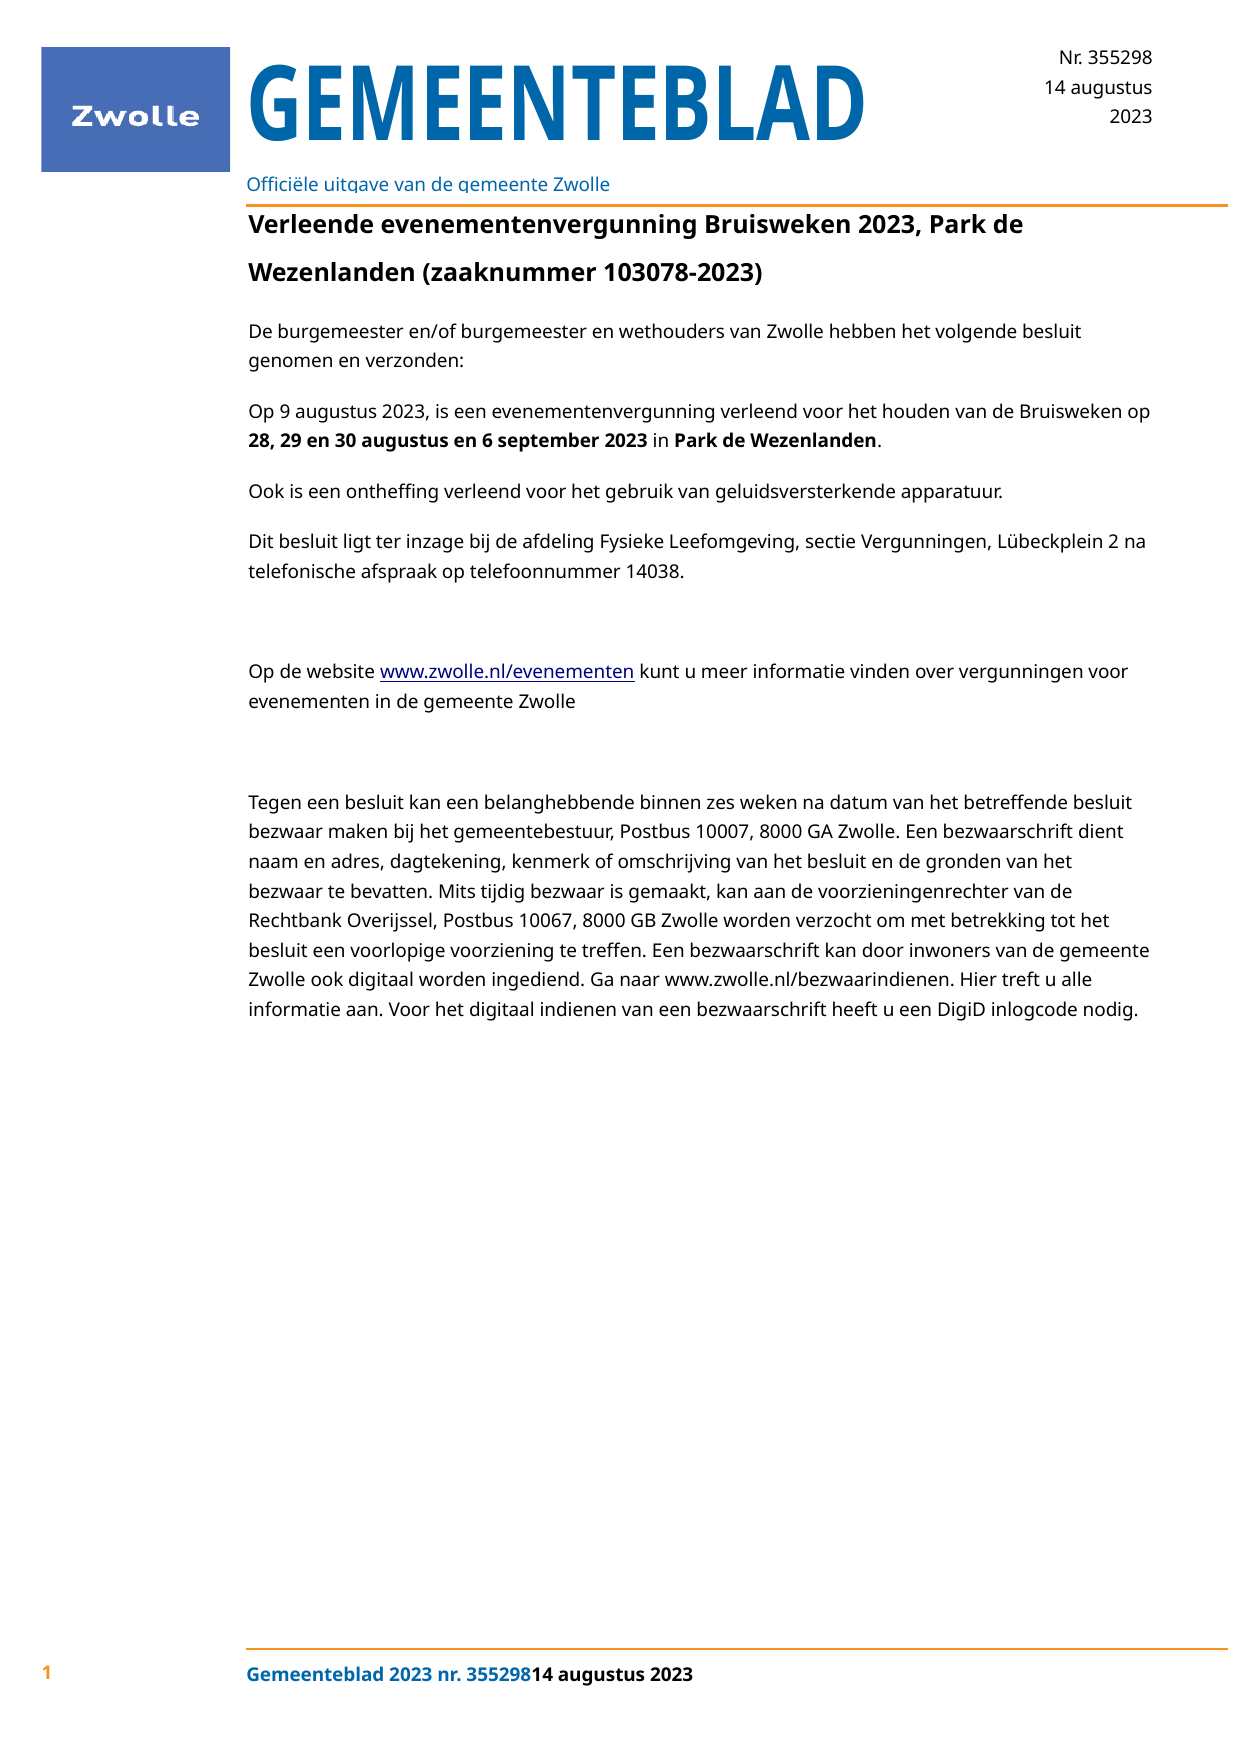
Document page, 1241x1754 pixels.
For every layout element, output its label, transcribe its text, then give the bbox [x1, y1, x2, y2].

text De burgemeester en/of burgemeester en wethouders van Zwolle hebben het volgende besluit genomen en verzonden: [248, 318, 1152, 373]
text Dit besluit ligt ter inzage bij de afdeling Fysieke Leefomgeving, sectie Vergunningen, Lübeckplein 2 na telefonische afspraak op telefoonnummer 14038. [248, 528, 1152, 584]
text Verleende evenementenvergunning Bruisweken 2023, Park de Wezenlanden (zaaknummer 103078-2023) [248, 207, 1152, 288]
picture [41, 47, 231, 172]
text Tegen een besluit kan een belanghebbende binnen zes weken na datum van het betreffende besluit bezwaar maken bij het gemeentebestuur, Postbus 10007, 8000 GA Zwolle. Een bezwaarschrift dient naam en adres, dagtekening, kenmerk of omschrijving van het besluit en de gronden van het bezwaar te bevatten. Mits tijdig bezwaar is gemaakt, kan aan de voorzieningenrechter van de Rechtbank Overijssel, Postbus 10067, 8000 GB Zwolle worden verzocht om met betrekking tot het besluit een voorlopige voorziening te treffen. Een bezwaarschrift kan door inwoners van de gemeente Zwolle ook digitaal worden ingediend. Ga naar www.zwolle.nl/bezwaarindienen. Hier treft u alle informatie aan. Voor het digitaal indienen van een bezwaarschrift heeft u een DigiD inlogcode nodig. [248, 789, 1152, 1022]
text Op de website www.zwolle.nl/evenementen kunt u meer informatie vinden over vergunningen voor evenementen in de gemeente Zwolle [248, 659, 1152, 714]
text Op 9 augustus 2023, is een evenementenvergunning verleend voor het houden van de Bruisweken op 28, 29 en 30 augustus en 6 september 2023 in Park de Wezenlanden. [248, 398, 1152, 453]
text Ook is een ontheffing verleend voor het gebruik van geluidsversterkende apparatuur. [248, 478, 1152, 504]
